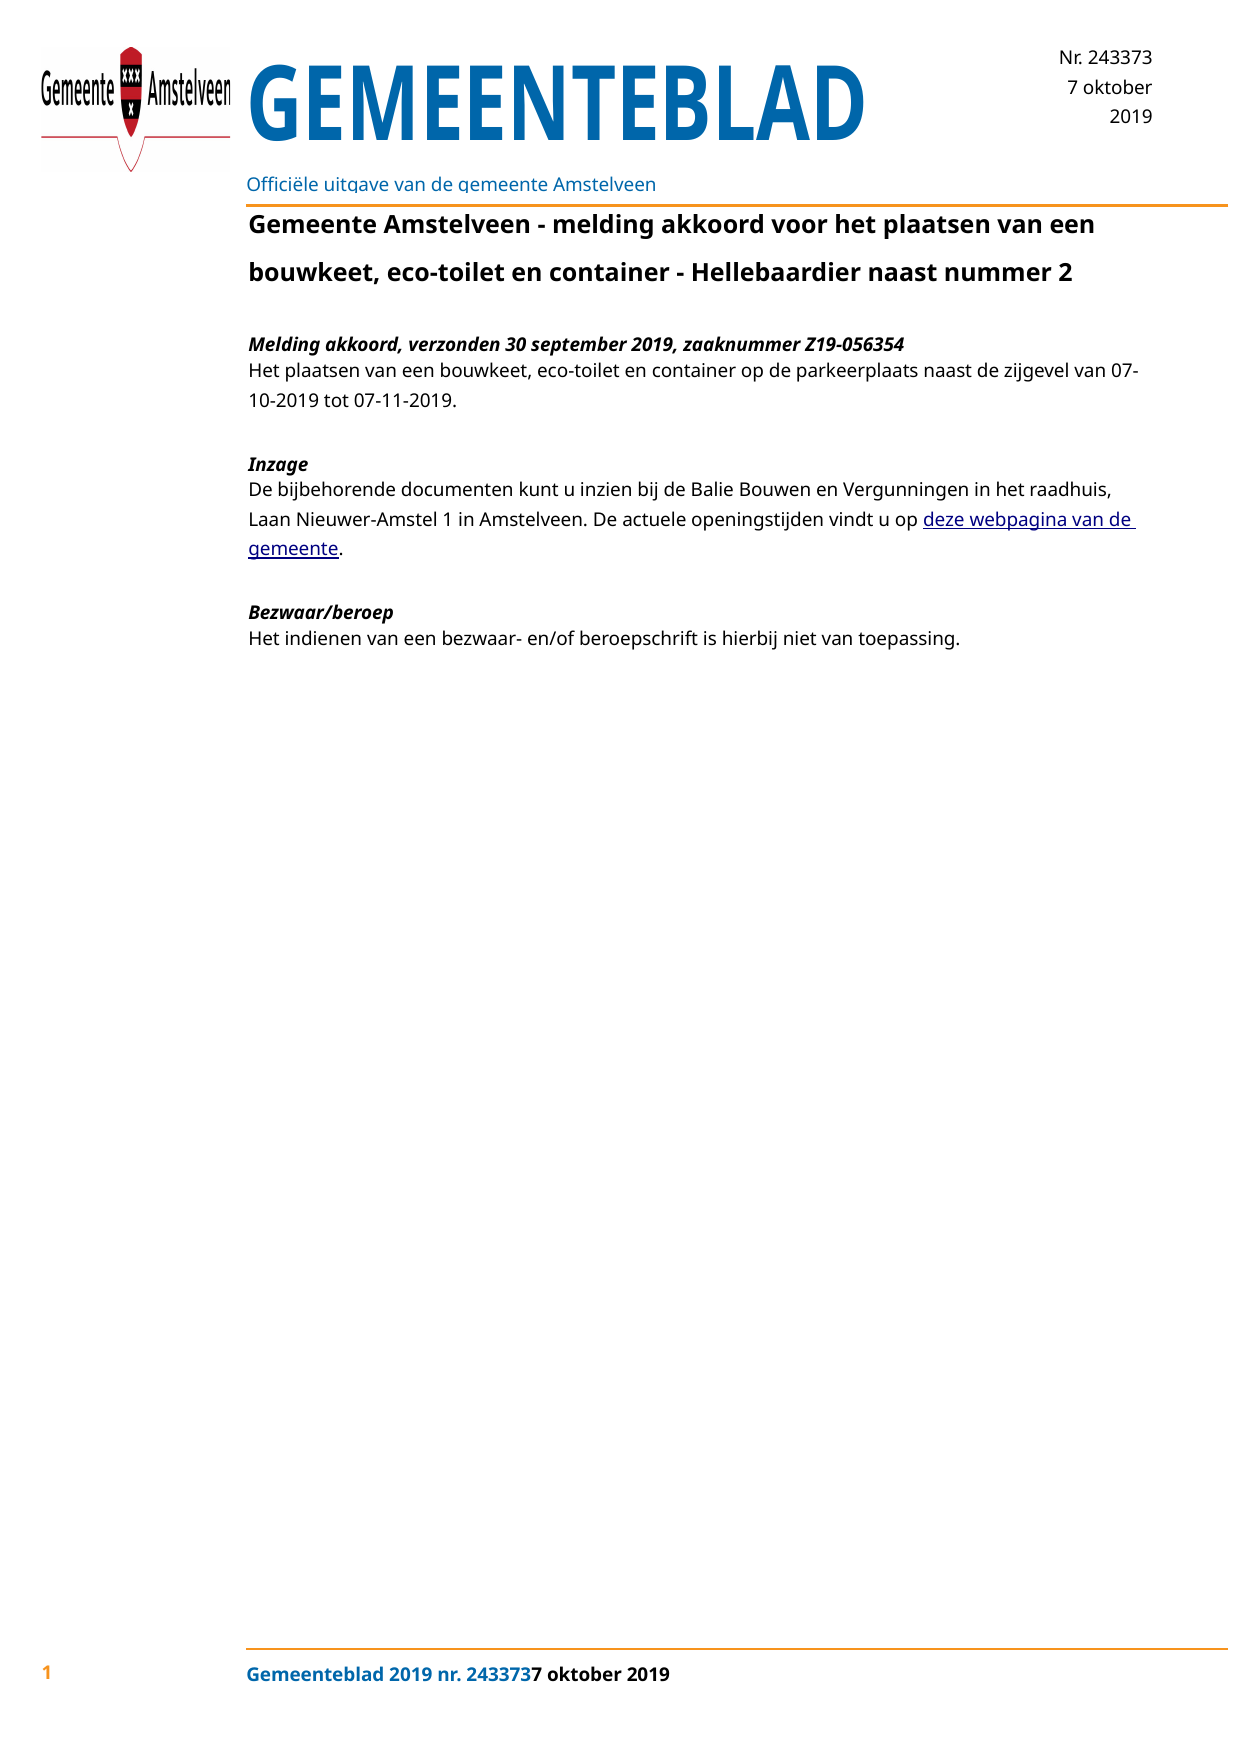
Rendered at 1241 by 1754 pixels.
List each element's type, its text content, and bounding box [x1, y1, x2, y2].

text Bezwaar/beroep [248, 599, 1152, 625]
text Het indienen van een bezwaar- en/of beroepschrift is hierbij niet van toepassing. [248, 625, 1152, 651]
picture [41, 47, 231, 172]
text Het plaatsen van een bouwkeet, eco-toilet en container op de parkeerplaats naast de zijgevel van 07-10-2019 tot 07-11-2019. [248, 357, 1152, 412]
text Melding akkoord, verzonden 30 september 2019, zaaknummer Z19-056354 [248, 331, 1152, 357]
text Inzage [248, 451, 1152, 476]
text Gemeente Amstelveen - melding akkoord voor het plaatsen van een bouwkeet, eco-toilet en container - Hellebaardier naast nummer 2 [248, 207, 1152, 288]
text De bijbehorende documenten kunt u inzien bij de Balie Bouwen en Vergunningen in het raadhuis, Laan Nieuwer-Amstel 1 in Amstelveen. De actuele openingstijden vindt u op deze webpagina van de gemeente. [248, 476, 1152, 561]
